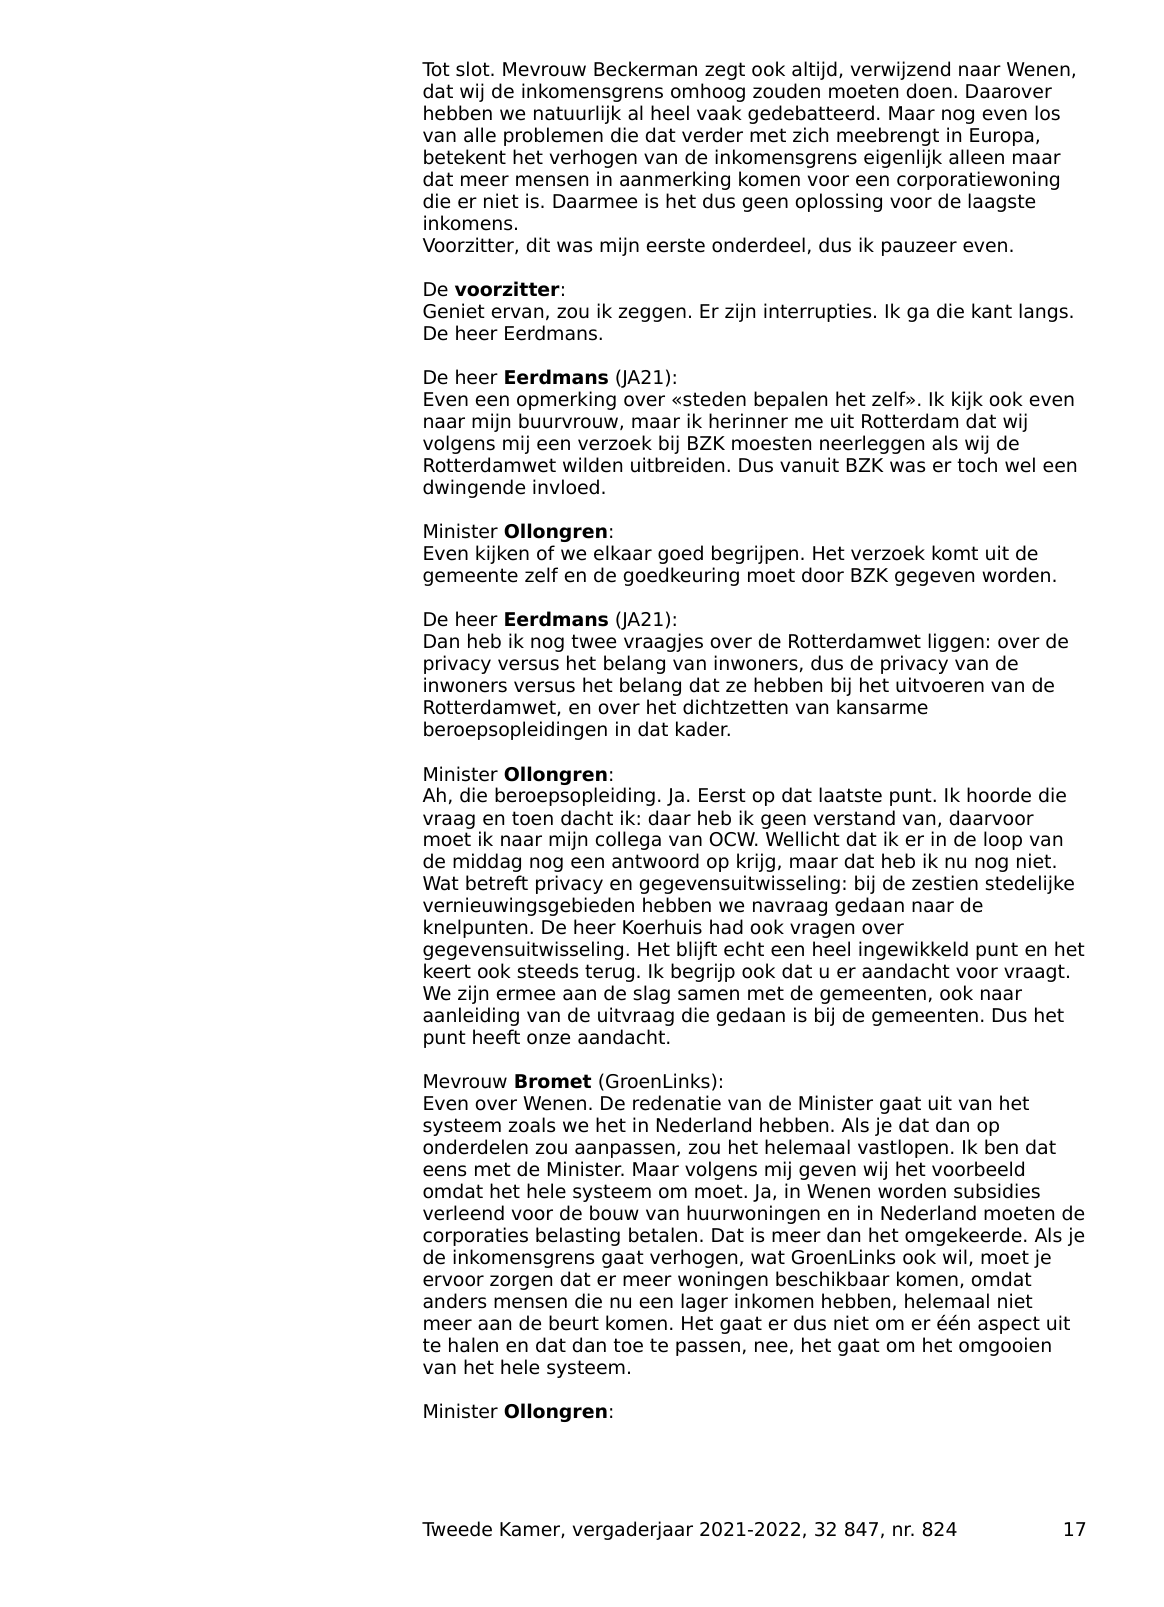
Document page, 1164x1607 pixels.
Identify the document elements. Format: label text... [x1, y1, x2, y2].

text Ah, die beroepsopleiding. Ja. Eerst op dat laatste punt. Ik hoorde die vraag en toen dacht ik: daar heb ik geen verstand van, daarvoor moet ik naar mijn collega van OCW. Wellicht dat ik er in de loop van de middag nog een antwoord op krijg, maar dat heb ik nu nog niet. [422, 785, 1087, 873]
text De heer Eerdmans (JA21): [422, 367, 1087, 389]
text Even over Wenen. De redenatie van de Minister gaat uit van het systeem zoals we het in Nederland hebben. Als je dat dan op onderdelen zou aanpassen, zou het helemaal vastlopen. Ik ben dat eens met de Minister. Maar volgens mij geven wij het voorbeeld omdat het hele systeem om moet. Ja, in Wenen worden subsidies verleend voor de bouw van huurwoningen en in Nederland moeten de corporaties belasting betalen. Dat is meer dan het omgekeerde. Als je de inkomensgrens gaat verhogen, wat GroenLinks ook wil, moet je ervoor zorgen dat er meer woningen beschikbaar komen, omdat anders mensen die nu een lager inkomen hebben, helemaal niet meer aan de beurt komen. Het gaat er dus niet om er één aspect uit te halen en dat dan toe te passen, nee, het gaat om het omgooien van het hele systeem. [422, 1093, 1087, 1379]
text Minister Ollongren: [422, 521, 1087, 543]
text Tot slot. Mevrouw Beckerman zegt ook altijd, verwijzend naar Wenen, dat wij de inkomensgrens omhoog zouden moeten doen. Daarover hebben we natuurlijk al heel vaak gedebatteerd. Maar nog even los van alle problemen die dat verder met zich meebrengt in Europa, betekent het verhogen van de inkomensgrens eigenlijk alleen maar dat meer mensen in aanmerking komen voor een corporatiewoning die er niet is. Daarmee is het dus geen oplossing voor de laagste inkomens. [422, 59, 1087, 235]
text Minister Ollongren: [422, 763, 1087, 785]
text Mevrouw Bromet (GroenLinks): [422, 1071, 1087, 1093]
text De voorzitter: [422, 279, 1087, 301]
text Geniet ervan, zou ik zeggen. Er zijn interrupties. Ik ga die kant langs. De heer Eerdmans. [422, 301, 1087, 345]
text Even kijken of we elkaar goed begrijpen. Het verzoek komt uit de gemeente zelf en de goedkeuring moet door BZK gegeven worden. [422, 543, 1087, 587]
text Dan heb ik nog twee vraagjes over de Rotterdamwet liggen: over de privacy versus het belang van inwoners, dus de privacy van de inwoners versus het belang dat ze hebben bij het uitvoeren van de Rotterdamwet, en over het dichtzetten van kansarme beroepsopleidingen in dat kader. [422, 631, 1087, 741]
text De heer Eerdmans (JA21): [422, 609, 1087, 631]
text Minister Ollongren: [422, 1401, 1087, 1423]
text Voorzitter, dit was mijn eerste onderdeel, dus ik pauzeer even. [422, 235, 1087, 257]
text Even een opmerking over «steden bepalen het zelf». Ik kijk ook even naar mijn buurvrouw, maar ik herinner me uit Rotterdam dat wij volgens mij een verzoek bij BZK moesten neerleggen als wij de Rotterdamwet wilden uitbreiden. Dus vanuit BZK was er toch wel een dwingende invloed. [422, 389, 1087, 499]
text Wat betreft privacy en gegevensuitwisseling: bij de zestien stedelijke vernieuwingsgebieden hebben we navraag gedaan naar de knelpunten. De heer Koerhuis had ook vragen over gegevensuitwisseling. Het blijft echt een heel ingewikkeld punt en het keert ook steeds terug. Ik begrijp ook dat u er aandacht voor vraagt. We zijn ermee aan de slag samen met de gemeenten, ook naar aanleiding van de uitvraag die gedaan is bij de gemeenten. Dus het punt heeft onze aandacht. [422, 873, 1087, 1049]
